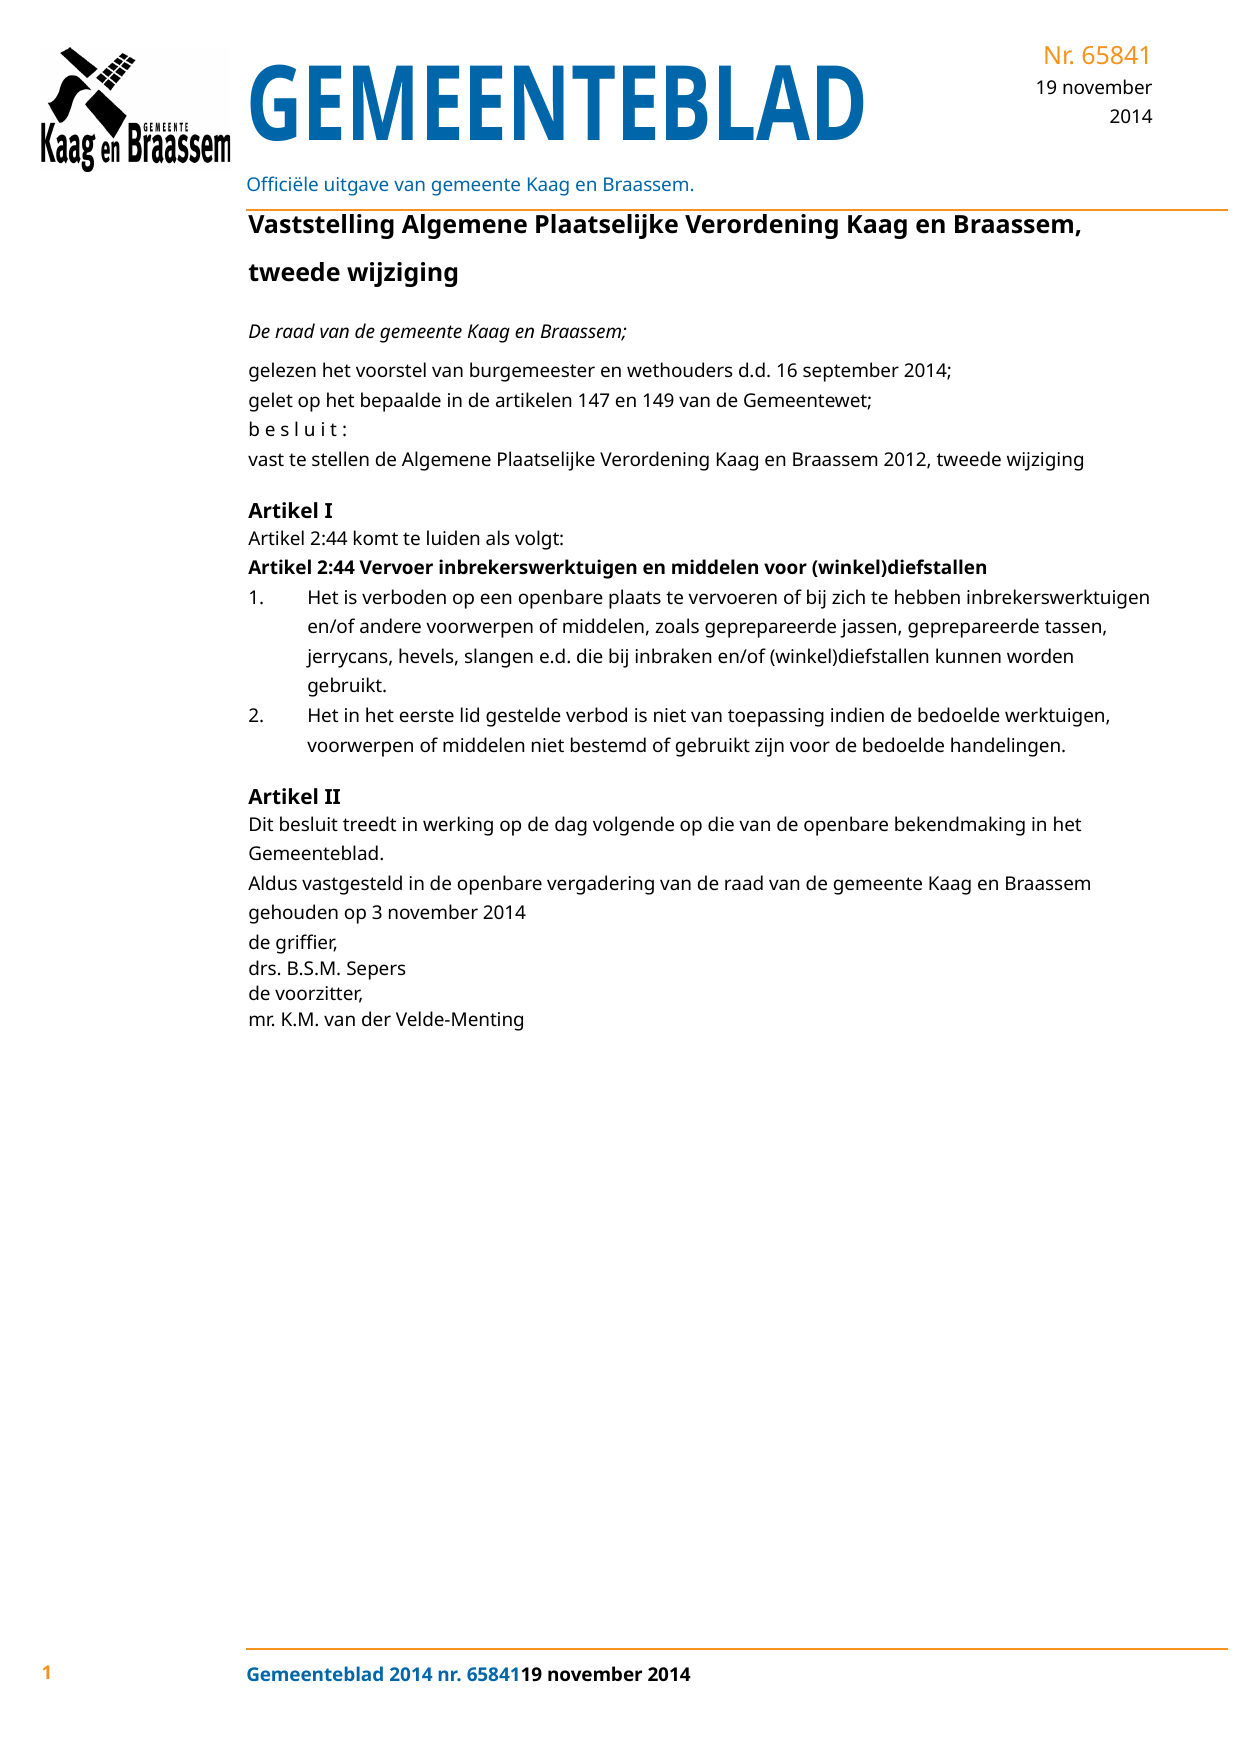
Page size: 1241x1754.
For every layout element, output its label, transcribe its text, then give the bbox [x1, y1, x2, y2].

text Dit besluit treedt in werking op de dag volgende op die van de openbare bekendmaking in het Gemeenteblad. [248, 811, 1152, 866]
text vast te stellen de Algemene Plaatselijke Verordening Kaag en Braassem 2012, tweede wijziging [248, 446, 1152, 472]
text Vaststelling Algemene Plaatselijke Verordening Kaag en Braassem, tweede wijziging [248, 211, 1152, 288]
text Artikel 2:44 komt te luiden als volgt: [248, 525, 1152, 551]
text gelet op het bepaalde in de artikelen 147 en 149 van de Gemeentewet; [248, 387, 1152, 412]
text b e s l u i t : [248, 416, 1152, 442]
text de griffier, [248, 929, 1152, 955]
text Artikel 2:44 Vervoer inbrekerswerktuigen en middelen voor (winkel)diefstallen [248, 554, 1152, 580]
text drs. B.S.M. Sepers [248, 955, 1152, 981]
list Het in het eerste lid gestelde verbod is niet van toepassing indien de bedoelde werktuigen, voorwerpen of middelen niet bestemd of gebruikt zijn voor de bedoelde handelingen. [248, 702, 1152, 758]
text De raad van de gemeente Kaag en Braassem; [248, 318, 1152, 344]
text gelezen het voorstel van burgemeester en wethouders d.d. 16 september 2014; [248, 357, 1152, 383]
text Aldus vastgesteld in de openbare vergadering van de raad van de gemeente Kaag en Braassem gehouden op 3 november 2014 [248, 870, 1152, 925]
text Artikel I [248, 496, 1152, 525]
text de voorzitter, [248, 981, 1152, 1006]
list Het is verboden op een openbare plaats te vervoeren of bij zich te hebben inbrekerswerktuigen en/of andere voorwerpen of middelen, zoals geprepareerde jassen, geprepareerde tassen, jerrycans, hevels, slangen e.d. die bij inbraken en/of (winkel)diefstallen kunnen worden gebruikt. [248, 584, 1152, 698]
picture [41, 47, 231, 172]
text Artikel II [248, 782, 1152, 811]
text mr. K.M. van der Velde-Menting [248, 1006, 1152, 1032]
